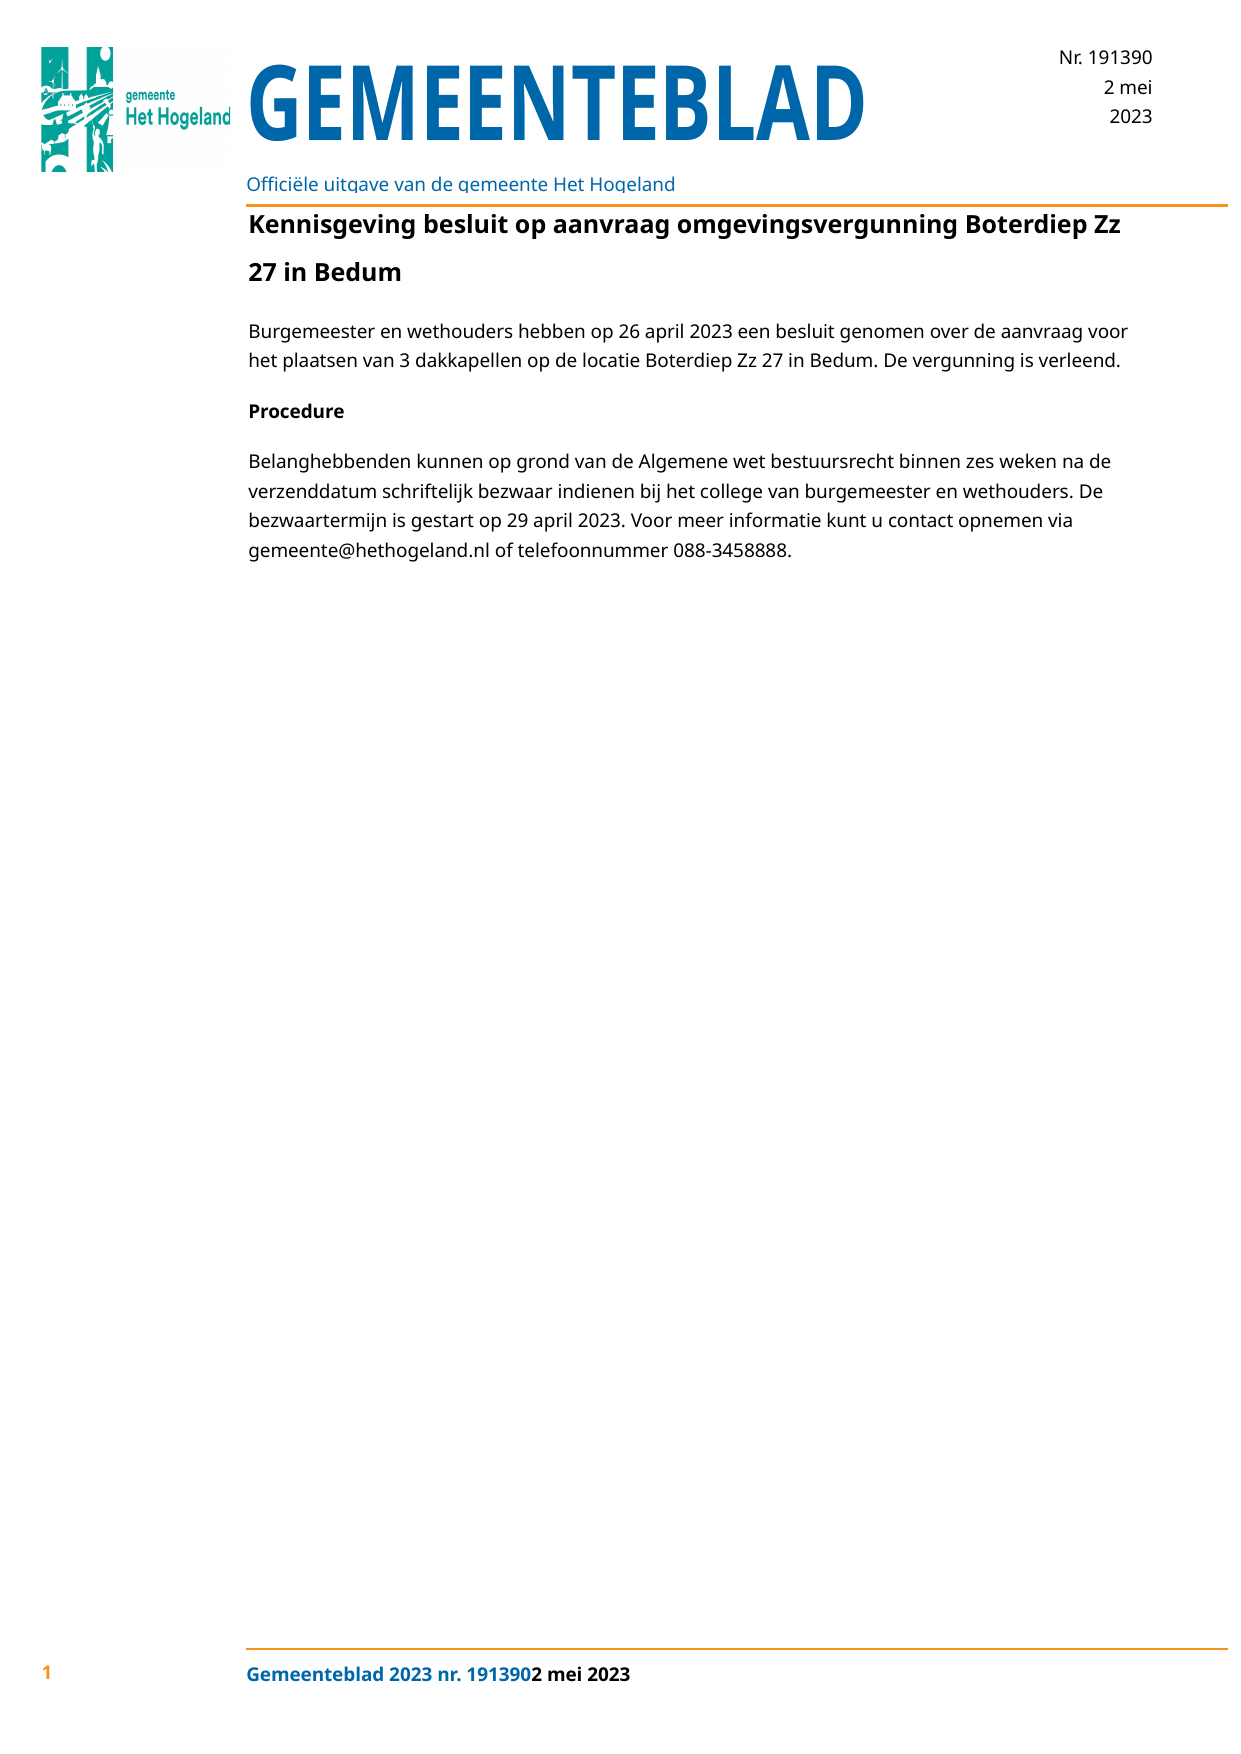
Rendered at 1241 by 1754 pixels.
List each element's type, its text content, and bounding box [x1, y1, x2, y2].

text Procedure [248, 398, 1152, 424]
text Kennisgeving besluit op aanvraag omgevingsvergunning Boterdiep Zz 27 in Bedum [248, 207, 1152, 288]
text Belanghebbenden kunnen op grond van de Algemene wet bestuursrecht binnen zes weken na de verzenddatum schriftelijk bezwaar indienen bij het college van burgemeester en wethouders. De bezwaartermijn is gestart op 29 april 2023. Voor meer informatie kunt u contact opnemen via gemeente@hethogeland.nl of telefoonnummer 088-3458888. [248, 448, 1152, 563]
picture [41, 47, 231, 172]
text Burgemeester en wethouders hebben op 26 april 2023 een besluit genomen over de aanvraag voor het plaatsen van 3 dakkapellen op de locatie Boterdiep Zz 27 in Bedum. De vergunning is verleend. [248, 318, 1152, 373]
